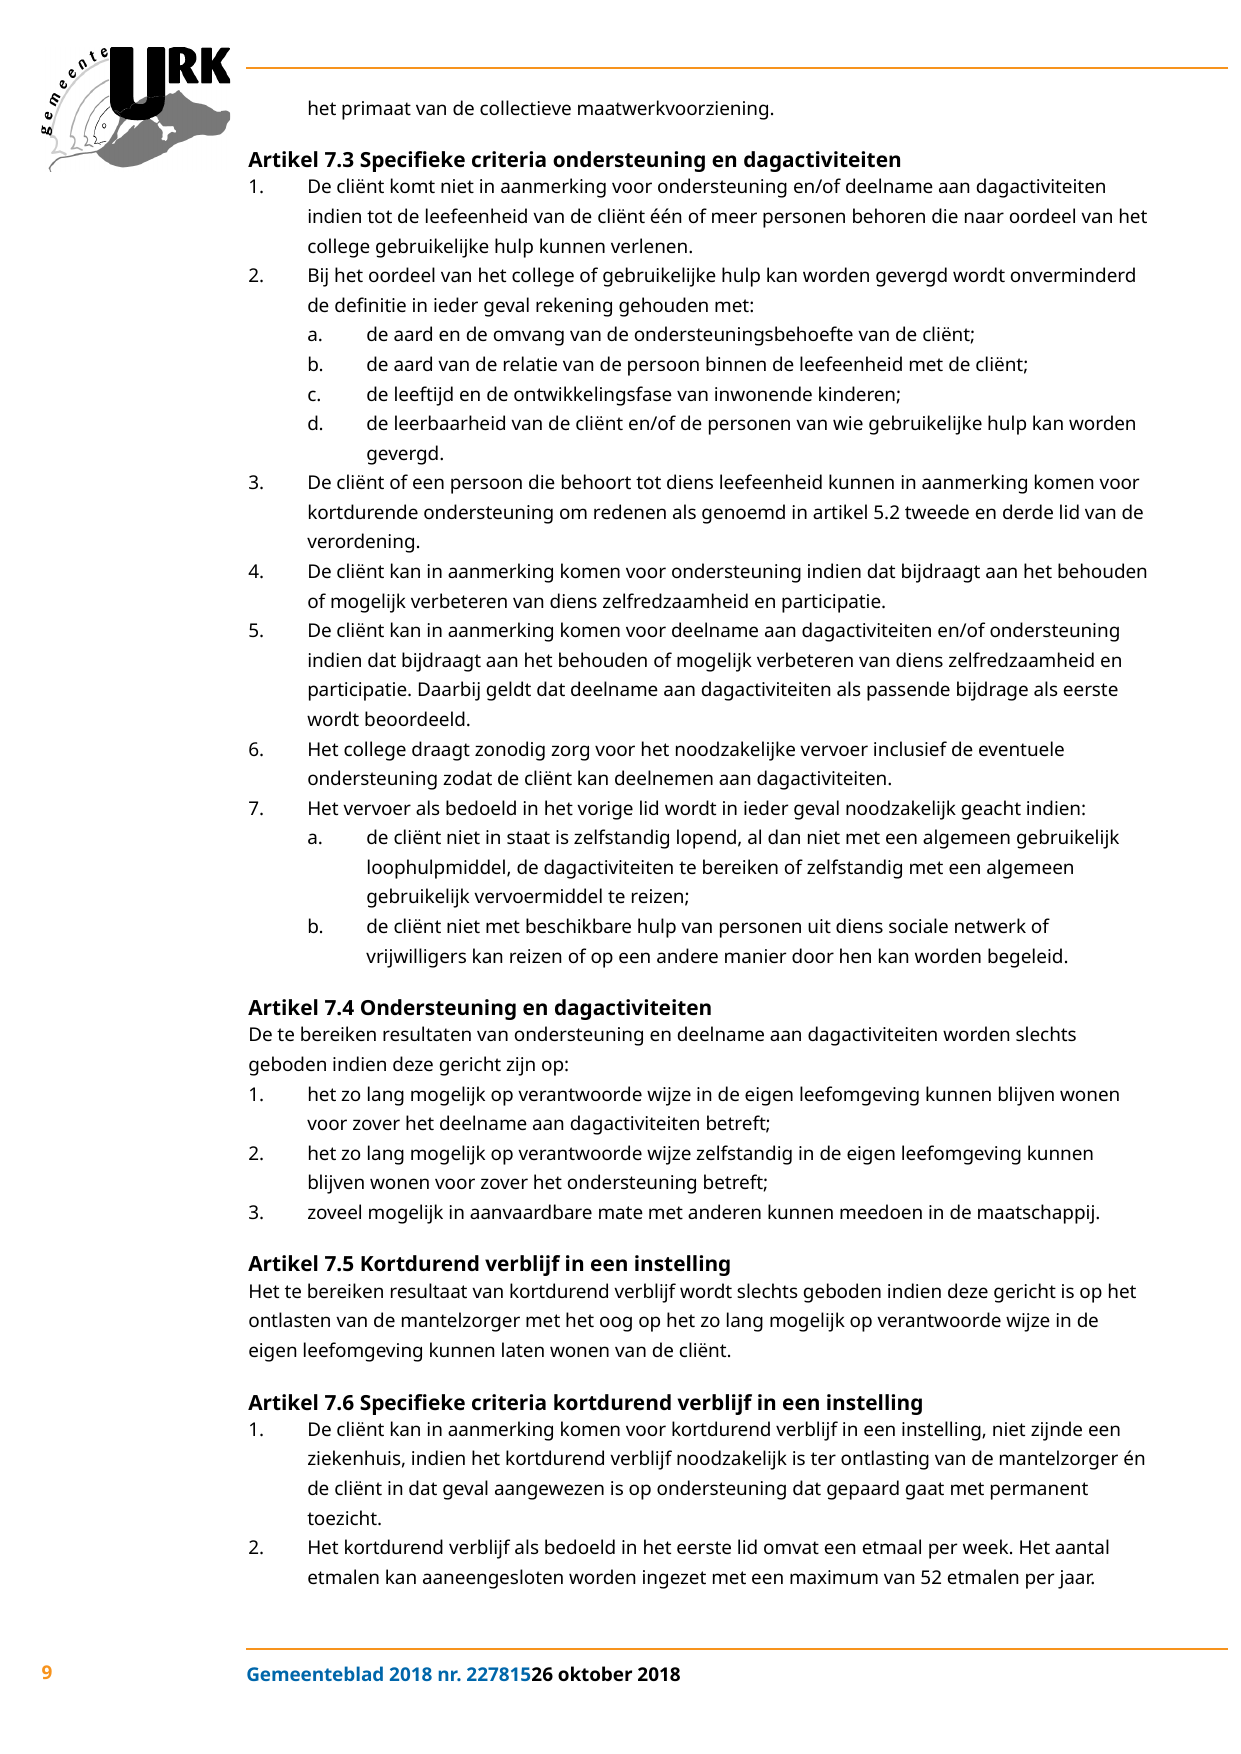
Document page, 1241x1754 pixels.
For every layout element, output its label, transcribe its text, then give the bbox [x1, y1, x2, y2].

text De te bereiken resultaten van ondersteuning en deelname aan dagactiviteiten worden slechts geboden indien deze gericht zijn op: [248, 1022, 1152, 1077]
list het zo lang mogelijk op verantwoorde wijze in de eigen leefomgeving kunnen blijven wonen voor zover het deelname aan dagactiviteiten betreft; [248, 1081, 1152, 1136]
list de aard en de omvang van de ondersteuningsbehoefte van de cliënt; [307, 322, 1152, 347]
list zoveel mogelijk in aanvaardbare mate met anderen kunnen meedoen in de maatschappij. [248, 1199, 1152, 1225]
text Artikel 7.4 Ondersteuning en dagactiviteiten [248, 993, 1152, 1022]
list de leeftijd en de ontwikkelingsfase van inwonende kinderen; [307, 381, 1152, 406]
list De cliënt kan in aanmerking komen voor deelname aan dagactiviteiten en/of ondersteuning indien dat bijdraagt aan het behouden of mogelijk verbeteren van diens zelfredzaamheid en participatie. Daarbij geldt dat deelname aan dagactiviteiten als passende bijdrage als eerste wordt beoordeeld. [248, 617, 1152, 732]
list de aard van de relatie van de persoon binnen de leefeenheid met de cliënt; [307, 351, 1152, 377]
list De cliënt kan in aanmerking komen voor ondersteuning indien dat bijdraagt aan het behouden of mogelijk verbeteren van diens zelfredzaamheid en participatie. [248, 558, 1152, 613]
list het primaat van de collectieve maatwerkvoorziening. [248, 95, 1152, 121]
text Artikel 7.6 Specifieke criteria kortdurend verblijf in een instelling [248, 1388, 1152, 1416]
list de leerbaarheid van de cliënt en/of de personen van wie gebruikelijke hulp kan worden gevergd. [307, 410, 1152, 466]
list het zo lang mogelijk op verantwoorde wijze zelfstandig in de eigen leefomgeving kunnen blijven wonen voor zover het ondersteuning betreft; [248, 1140, 1152, 1195]
list De cliënt komt niet in aanmerking voor ondersteuning en/of deelname aan dagactiviteiten indien tot de leefeenheid van de cliënt één of meer personen behoren die naar oordeel van het college gebruikelijke hulp kunnen verlenen. [248, 174, 1152, 258]
list De cliënt kan in aanmerking komen voor kortdurend verblijf in een instelling, niet zijnde een ziekenhuis, indien het kortdurend verblijf noodzakelijk is ter ontlasting van de mantelzorger én de cliënt in dat geval aangewezen is op ondersteuning dat gepaard gaat met permanent toezicht. [248, 1416, 1152, 1531]
list Bij het oordeel van het college of gebruikelijke hulp kan worden gevergd wordt onverminderd de definitie in ieder geval rekening gehouden met: [248, 262, 1152, 318]
list De cliënt of een persoon die behoort tot diens leefeenheid kunnen in aanmerking komen voor kortdurende ondersteuning om redenen als genoemd in artikel 5.2 tweede en derde lid van de verordening. [248, 469, 1152, 554]
list Het college draagt zonodig zorg voor het noodzakelijke vervoer inclusief de eventuele ondersteuning zodat de cliënt kan deelnemen aan dagactiviteiten. [248, 736, 1152, 791]
list Het kortdurend verblijf als bedoeld in het eerste lid omvat een etmaal per week. Het aantal etmalen kan aaneengesloten worden ingezet met een maximum van 52 etmalen per jaar. [248, 1534, 1152, 1590]
picture [41, 47, 231, 172]
list de cliënt niet met beschikbare hulp van personen uit diens sociale netwerk of vrijwilligers kan reizen of op een andere manier door hen kan worden begeleid. [307, 913, 1152, 968]
text Het te bereiken resultaat van kortdurend verblijf wordt slechts geboden indien deze gericht is op het ontlasten van de mantelzorger met het oog op het zo lang mogelijk op verantwoorde wijze in de eigen leefomgeving kunnen laten wonen van de cliënt. [248, 1278, 1152, 1363]
list de cliënt niet in staat is zelfstandig lopend, al dan niet met een algemeen gebruikelijk loophulpmiddel, de dagactiviteiten te bereiken of zelfstandig met een algemeen gebruikelijk vervoermiddel te reizen; [307, 824, 1152, 909]
list Het vervoer als bedoeld in het vorige lid wordt in ieder geval noodzakelijk geacht indien: [248, 795, 1152, 821]
text Artikel 7.5 Kortdurend verblijf in een instelling [248, 1249, 1152, 1278]
text Artikel 7.3 Specifieke criteria ondersteuning en dagactiviteiten [248, 145, 1152, 174]
